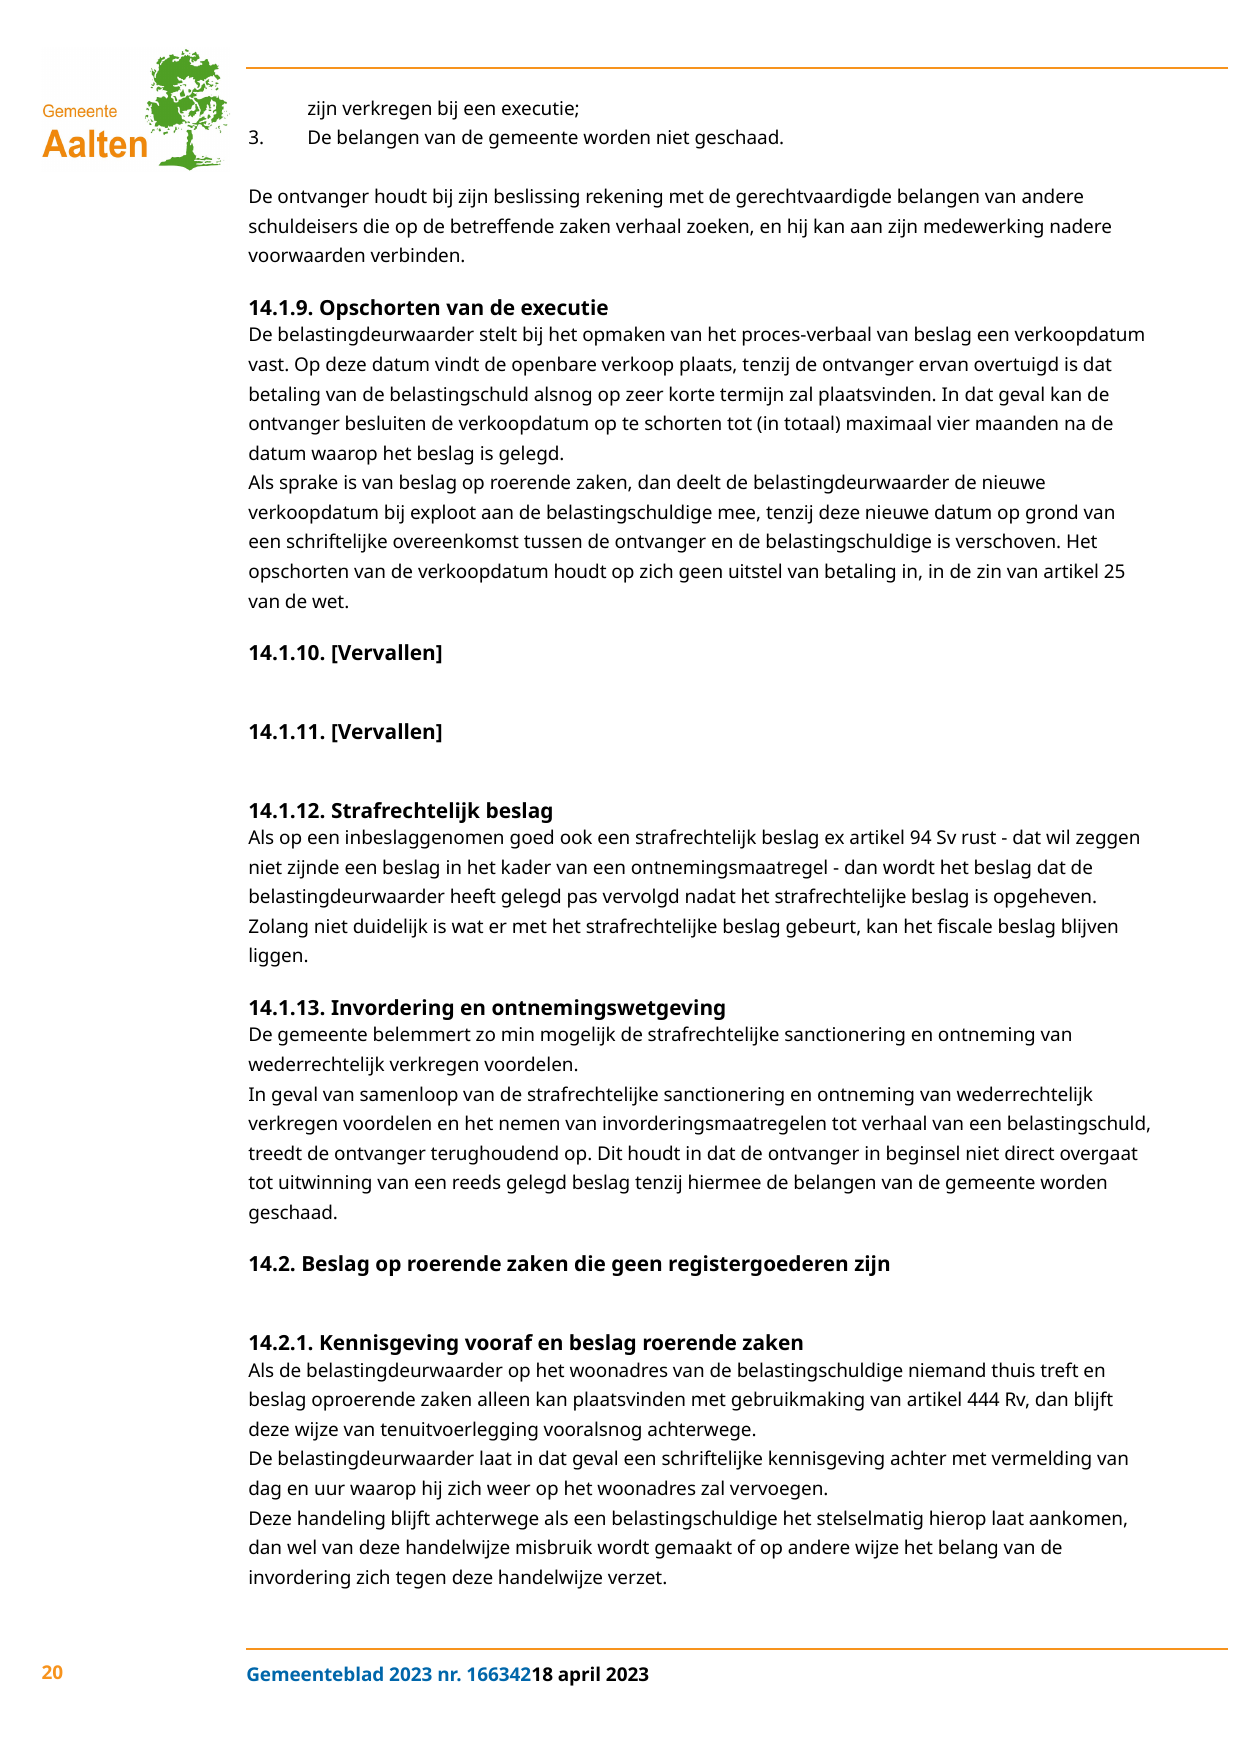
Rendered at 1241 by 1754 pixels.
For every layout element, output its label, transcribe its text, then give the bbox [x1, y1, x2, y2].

text Deze handeling blijft achterwege als een belastingschuldige het stelselmatig hierop laat aankomen, dan wel van deze handelwijze misbruik wordt gemaakt of op andere wijze het belang van de invordering zich tegen deze handelwijze verzet. [248, 1505, 1152, 1589]
text 14.1.12. Strafrechtelijk beslag [248, 796, 1152, 824]
text 14.2. Beslag op roerende zaken die geen registergoederen zijn [248, 1249, 1152, 1278]
text 14.1.13. Invordering en ontnemingswetgeving [248, 993, 1152, 1022]
text Als op een inbeslaggenomen goed ook een strafrechtelijk beslag ex artikel 94 Sv rust - dat wil zeggen niet zijnde een beslag in het kader van een ontnemingsmaatregel - dan wordt het beslag dat de [248, 824, 1152, 880]
text In geval van samenloop van de strafrechtelijke sanctionering en ontneming van wederrechtelijk verkregen voordelen en het nemen van invorderingsmaatregelen tot verhaal van een belastingschuld, treedt de ontvanger terughoudend op. Dit houdt in dat de ontvanger in beginsel niet direct overgaat tot uitwinning van een reeds gelegd beslag tenzij hiermee de belangen van de gemeente worden geschaad. [248, 1081, 1152, 1225]
text 14.1.9. Opschorten van de executie [248, 293, 1152, 322]
picture [41, 47, 231, 172]
text 14.1.10. [Vervallen] [248, 638, 1152, 667]
text De ontvanger houdt bij zijn beslissing rekening met de gerechtvaardigde belangen van andere schuldeisers die op de betreffende zaken verhaal zoeken, en hij kan aan zijn medewerking nadere voorwaarden verbinden. [248, 183, 1152, 268]
text Zolang niet duidelijk is wat er met het strafrechtelijke beslag gebeurt, kan het fiscale beslag blijven liggen. [248, 913, 1152, 968]
text 14.2.1. Kennisgeving vooraf en beslag roerende zaken [248, 1328, 1152, 1357]
text De belastingdeurwaarder laat in dat geval een schriftelijke kennisgeving achter met vermelding van dag en uur waarop hij zich weer op het woonadres zal vervoegen. [248, 1446, 1152, 1501]
text De gemeente belemmert zo min mogelijk de strafrechtelijke sanctionering en ontneming van wederrechtelijk verkregen voordelen. [248, 1022, 1152, 1077]
text Als sprake is van beslag op roerende zaken, dan deelt de belastingdeurwaarder de nieuwe verkoopdatum bij exploot aan de belastingschuldige mee, tenzij deze nieuwe datum op grond van een schriftelijke overeenkomst tussen de ontvanger en de belastingschuldige is verschoven. Het opschorten van de verkoopdatum houdt op zich geen uitstel van betaling in, in de zin van artikel 25 van de wet. [248, 469, 1152, 613]
list De belangen van de gemeente worden niet geschaad. [248, 124, 1152, 150]
text belastingdeurwaarder heeft gelegd pas vervolgd nadat het strafrechtelijke beslag is opgeheven. [248, 883, 1152, 909]
text Als de belastingdeurwaarder op het woonadres van de belastingschuldige niemand thuis treft en beslag oproerende zaken alleen kan plaatsvinden met gebruikmaking van artikel 444 Rv, dan blijft deze wijze van tenuitvoerlegging vooralsnog achterwege. [248, 1357, 1152, 1442]
text De belastingdeurwaarder stelt bij het opmaken van het proces-verbaal van beslag een verkoopdatum vast. Op deze datum vindt de openbare verkoop plaats, tenzij de ontvanger ervan overtuigd is dat betaling van de belastingschuld alsnog op zeer korte termijn zal plaatsvinden. In dat geval kan de ontvanger besluiten de verkoopdatum op te schorten tot (in totaal) maximaal vier maanden na de datum waarop het beslag is gelegd. [248, 322, 1152, 466]
list zijn verkregen bij een executie; [248, 95, 1152, 121]
text 14.1.11. [Vervallen] [248, 717, 1152, 746]
